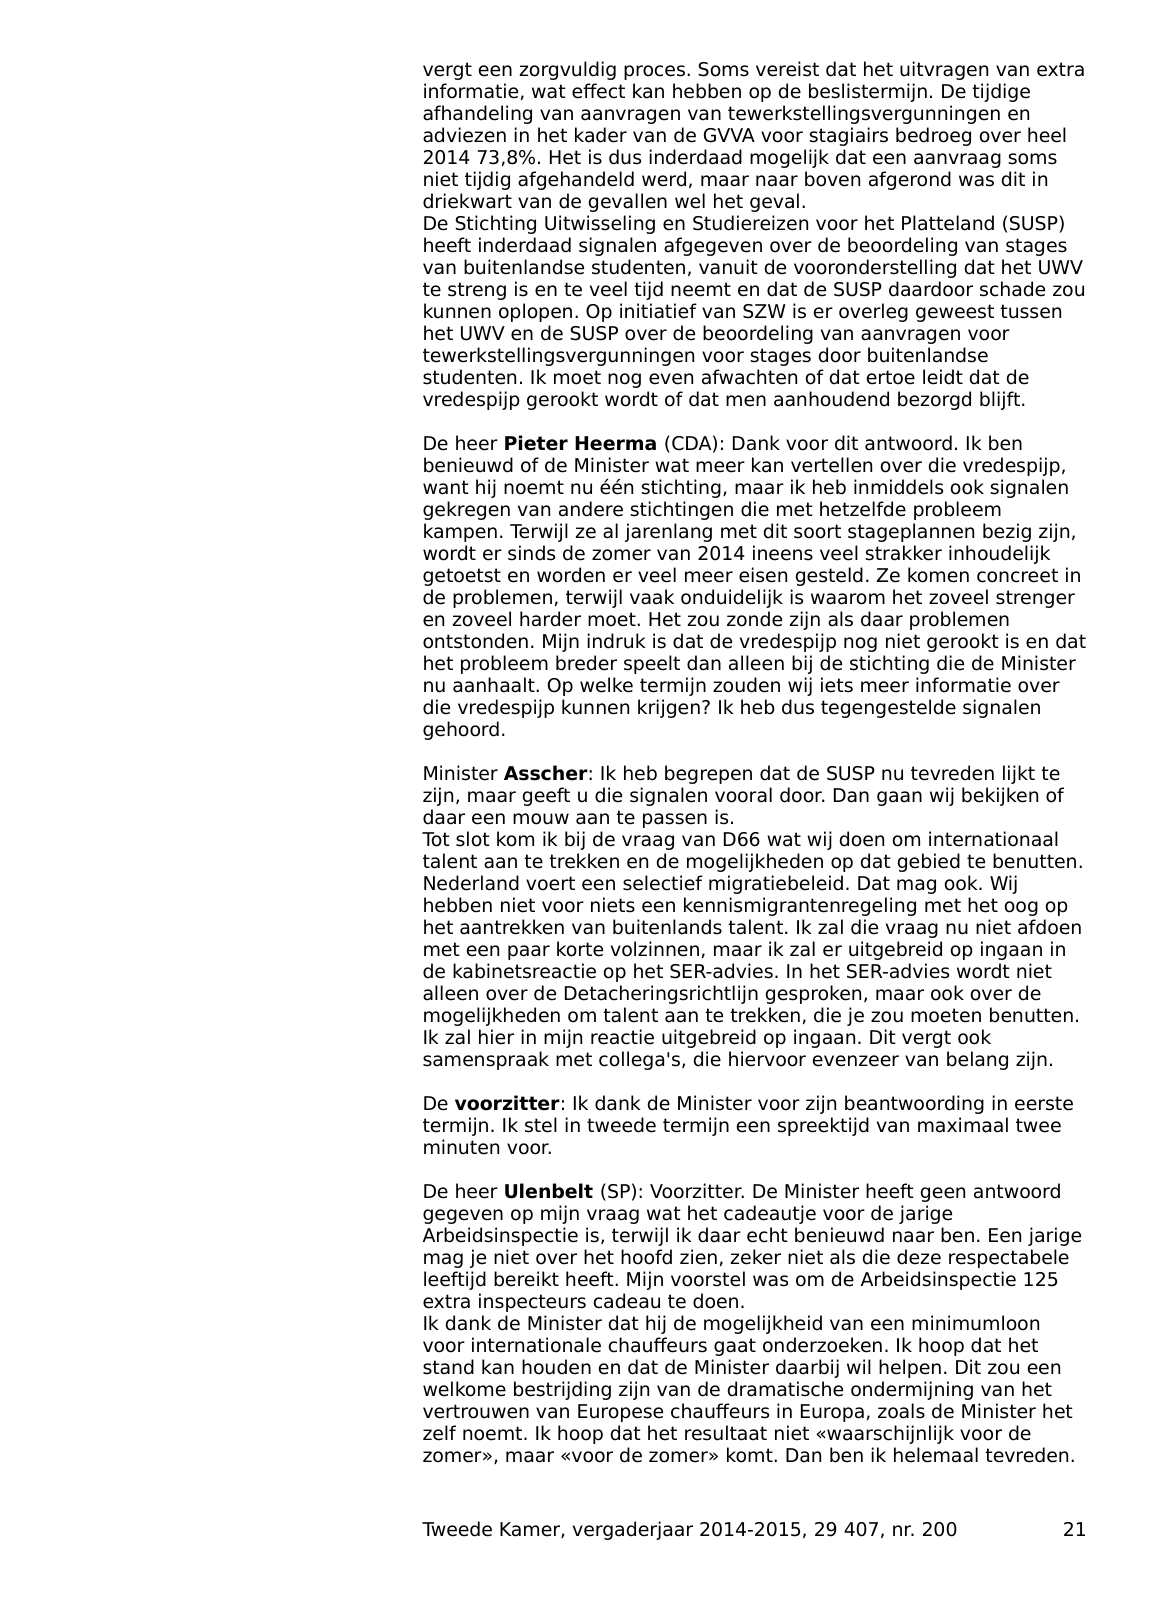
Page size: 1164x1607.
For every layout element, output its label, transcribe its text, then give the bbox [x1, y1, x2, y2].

text De Stichting Uitwisseling en Studiereizen voor het Platteland (SUSP) heeft inderdaad signalen afgegeven over de beoordeling van stages van buitenlandse studenten, vanuit de vooronderstelling dat het UWV te streng is en te veel tijd neemt en dat de SUSP daardoor schade zou kunnen oplopen. Op initiatief van SZW is er overleg geweest tussen het UWV en de SUSP over de beoordeling van aanvragen voor tewerkstellingsvergunningen voor stages door buitenlandse studenten. Ik moet nog even afwachten of dat ertoe leidt dat de vredespijp gerookt wordt of dat men aanhoudend bezorgd blijft. [422, 213, 1087, 411]
text De heer Ulenbelt (SP): Voorzitter. De Minister heeft geen antwoord gegeven op mijn vraag wat het cadeautje voor de jarige Arbeidsinspectie is, terwijl ik daar echt benieuwd naar ben. Een jarige mag je niet over het hoofd zien, zeker niet als die deze respectabele leeftijd bereikt heeft. Mijn voorstel was om de Arbeidsinspectie 125 extra inspecteurs cadeau te doen. [422, 1181, 1087, 1313]
text De heer Pieter Heerma (CDA): Dank voor dit antwoord. Ik ben benieuwd of de Minister wat meer kan vertellen over die vredespijp, want hij noemt nu één stichting, maar ik heb inmiddels ook signalen gekregen van andere stichtingen die met hetzelfde probleem kampen. Terwijl ze al jarenlang met dit soort stageplannen bezig zijn, wordt er sinds de zomer van 2014 ineens veel strakker inhoudelijk getoetst en worden er veel meer eisen gesteld. Ze komen concreet in de problemen, terwijl vaak onduidelijk is waarom het zoveel strenger en zoveel harder moet. Het zou zonde zijn als daar problemen ontstonden. Mijn indruk is dat de vredespijp nog niet gerookt is en dat het probleem breder speelt dan alleen bij de stichting die de Minister nu aanhaalt. Op welke termijn zouden wij iets meer informatie over die vredespijp kunnen krijgen? Ik heb dus tegengestelde signalen gehoord. [422, 433, 1087, 741]
text Ik dank de Minister dat hij de mogelijkheid van een minimumloon voor internationale chauffeurs gaat onderzoeken. Ik hoop dat het stand kan houden en dat de Minister daarbij wil helpen. Dit zou een welkome bestrijding zijn van de dramatische ondermijning van het vertrouwen van Europese chauffeurs in Europa, zoals de Minister het zelf noemt. Ik hoop dat het resultaat niet «waarschijnlijk voor de zomer», maar «voor de zomer» komt. Dan ben ik helemaal tevreden. [422, 1313, 1087, 1467]
text vergt een zorgvuldig proces. Soms vereist dat het uitvragen van extra informatie, wat effect kan hebben op de beslistermijn. De tijdige afhandeling van aanvragen van tewerkstellingsvergunningen en adviezen in het kader van de GVVA voor stagiairs bedroeg over heel 2014 73,8%. Het is dus inderdaad mogelijk dat een aanvraag soms niet tijdig afgehandeld werd, maar naar boven afgerond was dit in driekwart van de gevallen wel het geval. [422, 59, 1087, 213]
text De voorzitter: Ik dank de Minister voor zijn beantwoording in eerste termijn. Ik stel in tweede termijn een spreektijd van maximaal twee minuten voor. [422, 1093, 1087, 1159]
text Tot slot kom ik bij de vraag van D66 wat wij doen om internationaal talent aan te trekken en de mogelijkheden op dat gebied te benutten. Nederland voert een selectief migratiebeleid. Dat mag ook. Wij hebben niet voor niets een kennismigrantenregeling met het oog op het aantrekken van buitenlands talent. Ik zal die vraag nu niet afdoen met een paar korte volzinnen, maar ik zal er uitgebreid op ingaan in de kabinetsreactie op het SER-advies. In het SER-advies wordt niet alleen over de Detacheringsrichtlijn gesproken, maar ook over de mogelijkheden om talent aan te trekken, die je zou moeten benutten. Ik zal hier in mijn reactie uitgebreid op ingaan. Dit vergt ook samenspraak met collega's, die hiervoor evenzeer van belang zijn. [422, 829, 1087, 1071]
text Minister Asscher: Ik heb begrepen dat de SUSP nu tevreden lijkt te zijn, maar geeft u die signalen vooral door. Dan gaan wij bekijken of daar een mouw aan te passen is. [422, 763, 1087, 829]
